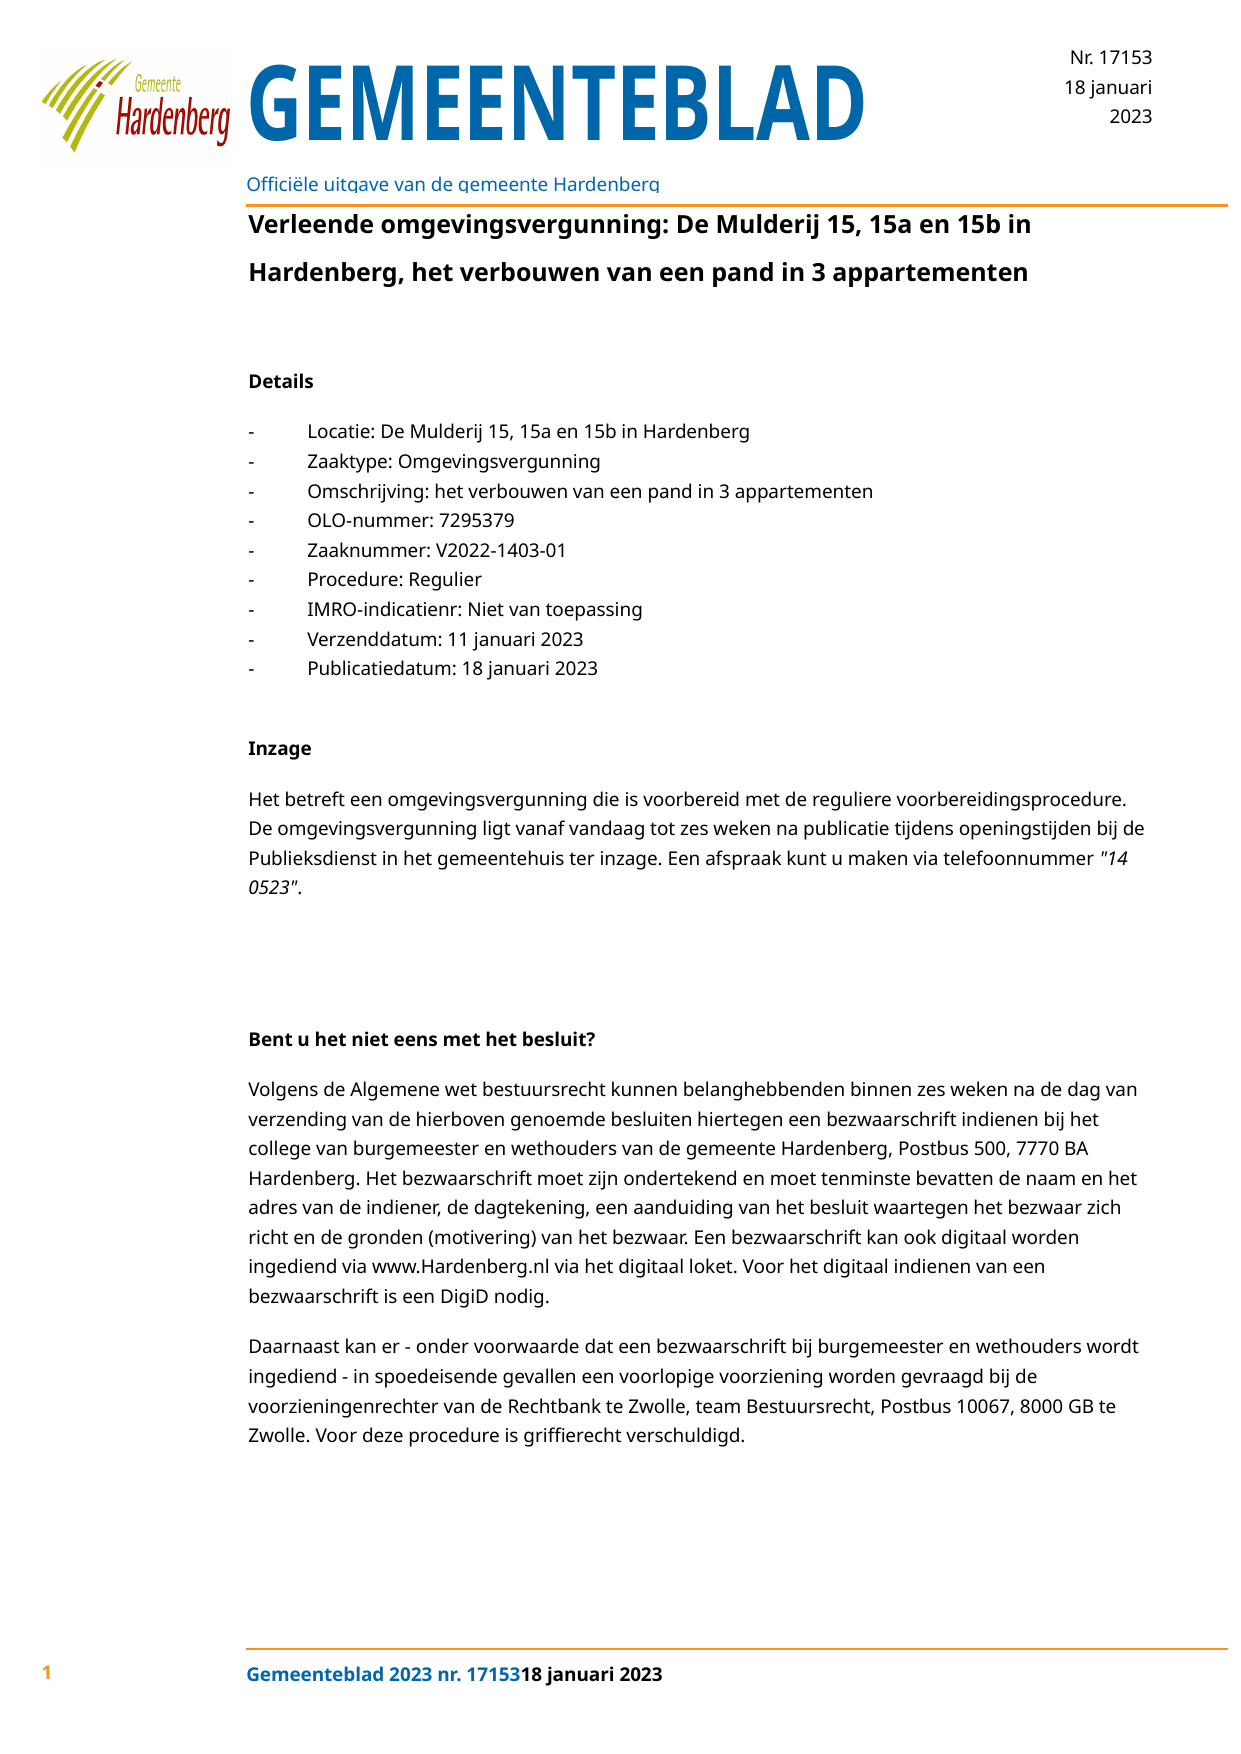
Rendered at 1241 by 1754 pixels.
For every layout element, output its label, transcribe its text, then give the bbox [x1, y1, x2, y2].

text Daarnaast kan er - onder voorwaarde dat een bezwaarschrift bij burgemeester en wethouders wordt ingediend - in spoedeisende gevallen een voorlopige voorziening worden gevraagd bij de voorzieningenrechter van de Rechtbank te Zwolle, team Bestuursrecht, Postbus 10067, 8000 GB te Zwolle. Voor deze procedure is griffierecht verschuldigd. [248, 1334, 1152, 1448]
picture [41, 47, 231, 172]
text Bent u het niet eens met het besluit? [248, 1026, 1152, 1052]
list Procedure: Regulier [248, 567, 1152, 592]
list Zaaknummer: V2022-1403-01 [248, 537, 1152, 563]
list Verzenddatum: 11 januari 2023 [248, 626, 1152, 652]
text Volgens de Algemene wet bestuursrecht kunnen belanghebbenden binnen zes weken na de dag van verzending van de hierboven genoemde besluiten hiertegen een bezwaarschrift indienen bij het college van burgemeester en wethouders van de gemeente Hardenberg, Postbus 500, 7770 BA Hardenberg. Het bezwaarschrift moet zijn ondertekend en moet tenminste bevatten de naam en het adres van de indiener, de dagtekening, een aanduiding van het besluit waartegen het bezwaar zich richt en de gronden (motivering) van het bezwaar. Een bezwaarschrift kan ook digitaal worden ingediend via www.Hardenberg.nl via het digitaal loket. Voor het digitaal indienen van een bezwaarschrift is een DigiD nodig. [248, 1076, 1152, 1309]
text Verleende omgevingsvergunning: De Mulderij 15, 15a en 15b in Hardenberg, het verbouwen van een pand in 3 appartementen [248, 207, 1152, 288]
list OLO-nummer: 7295379 [248, 507, 1152, 533]
list Locatie: De Mulderij 15, 15a en 15b in Hardenberg [248, 419, 1152, 444]
text Het betreft een omgevingsvergunning die is voorbereid met de reguliere voorbereidingsprocedure. De omgevingsvergunning ligt vanaf vandaag tot zes weken na publicatie tijdens openingstijden bij de Publieksdienst in het gemeentehuis ter inzage. Een afspraak kunt u maken via telefoonnummer "14 0523". [248, 786, 1152, 900]
text Details [248, 368, 1152, 394]
text Inzage [248, 735, 1152, 761]
list IMRO-indicatienr: Niet van toepassing [248, 596, 1152, 622]
list Publicatiedatum: 18 januari 2023 [248, 655, 1152, 681]
list Zaaktype: Omgevingsvergunning [248, 448, 1152, 474]
list Omschrijving: het verbouwen van een pand in 3 appartementen [248, 478, 1152, 504]
